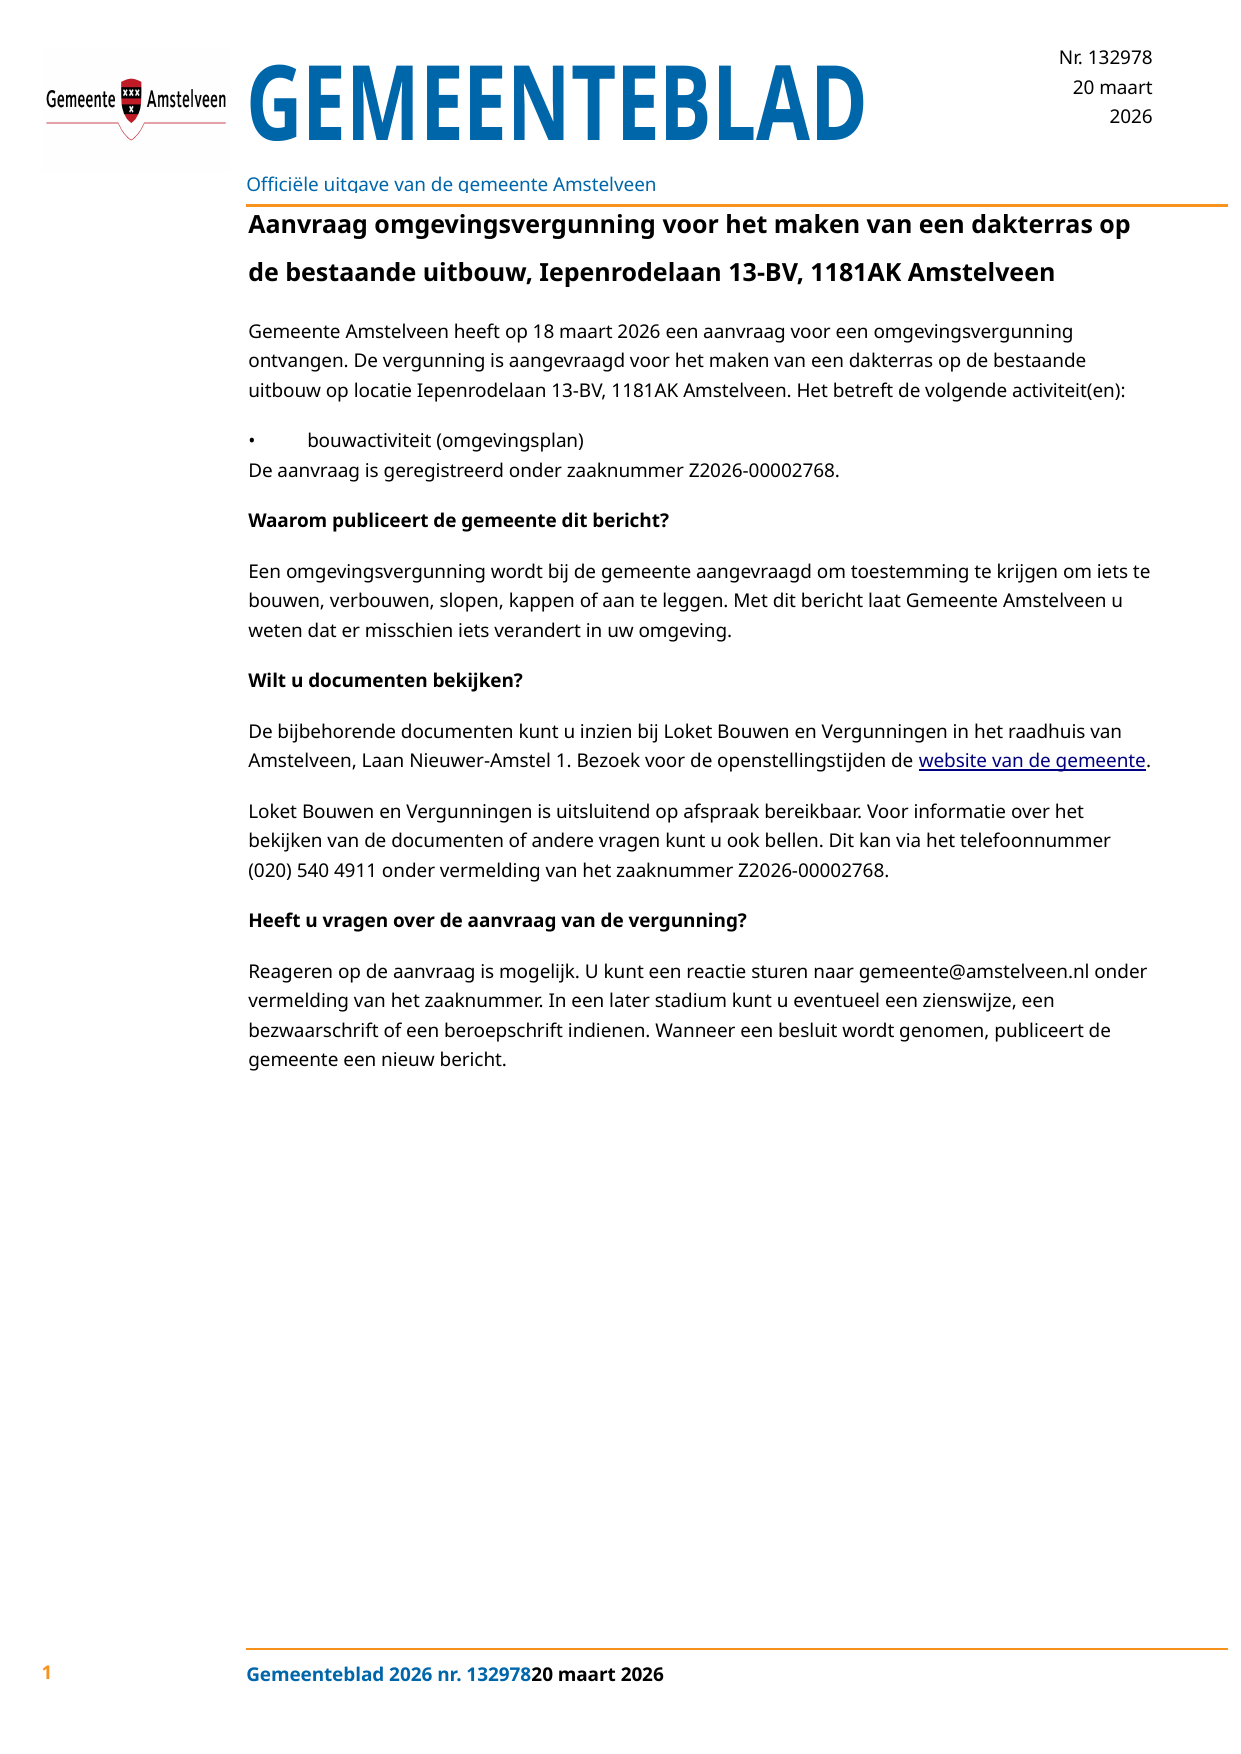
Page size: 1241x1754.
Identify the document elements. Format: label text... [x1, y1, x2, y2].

picture [41, 47, 231, 172]
text Een omgevingsvergunning wordt bij de gemeente aangevraagd om toestemming te krijgen om iets te bouwen, verbouwen, slopen, kappen of aan te leggen. Met dit bericht laat Gemeente Amstelveen u weten dat er misschien iets verandert in uw omgeving. [248, 558, 1152, 643]
text Aanvraag omgevingsvergunning voor het maken van een dakterras op de bestaande uitbouw, Iepenrodelaan 13-BV, 1181AK Amstelveen [248, 207, 1152, 288]
text Loket Bouwen en Vergunningen is uitsluitend op afspraak bereikbaar. Voor informatie over het bekijken van de documenten of andere vragen kunt u ook bellen. Dit kan via het telefoonnummer (020) 540 4911 onder vermelding van het zaaknummer Z2026-00002768. [248, 798, 1152, 883]
text Wilt u documenten bekijken? [248, 667, 1152, 693]
text Reageren op de aanvraag is mogelijk. U kunt een reactie sturen naar gemeente@amstelveen.nl onder vermelding van het zaaknummer. In een later stadium kunt u eventueel een zienswijze, een bezwaarschrift of een beroepschrift indienen. Wanneer een besluit wordt genomen, publiceert de gemeente een nieuw bericht. [248, 958, 1152, 1072]
text De bijbehorende documenten kunt u inzien bij Loket Bouwen en Vergunningen in het raadhuis van Amstelveen, Laan Nieuwer-Amstel 1. Bezoek voor de openstellingstijden de website van de gemeente. [248, 718, 1152, 773]
text Waarom publiceert de gemeente dit bericht? [248, 507, 1152, 533]
list bouwactiviteit (omgevingsplan) [248, 427, 1152, 453]
text Gemeente Amstelveen heeft op 18 maart 2026 een aanvraag voor een omgevingsvergunning ontvangen. De vergunning is aangevraagd voor het maken van een dakterras op de bestaande uitbouw op locatie Iepenrodelaan 13-BV, 1181AK Amstelveen. Het betreft de volgende activiteit(en): [248, 318, 1152, 403]
text De aanvraag is geregistreerd onder zaaknummer Z2026-00002768. [248, 457, 1152, 483]
text Heeft u vragen over de aanvraag van de vergunning? [248, 907, 1152, 933]
